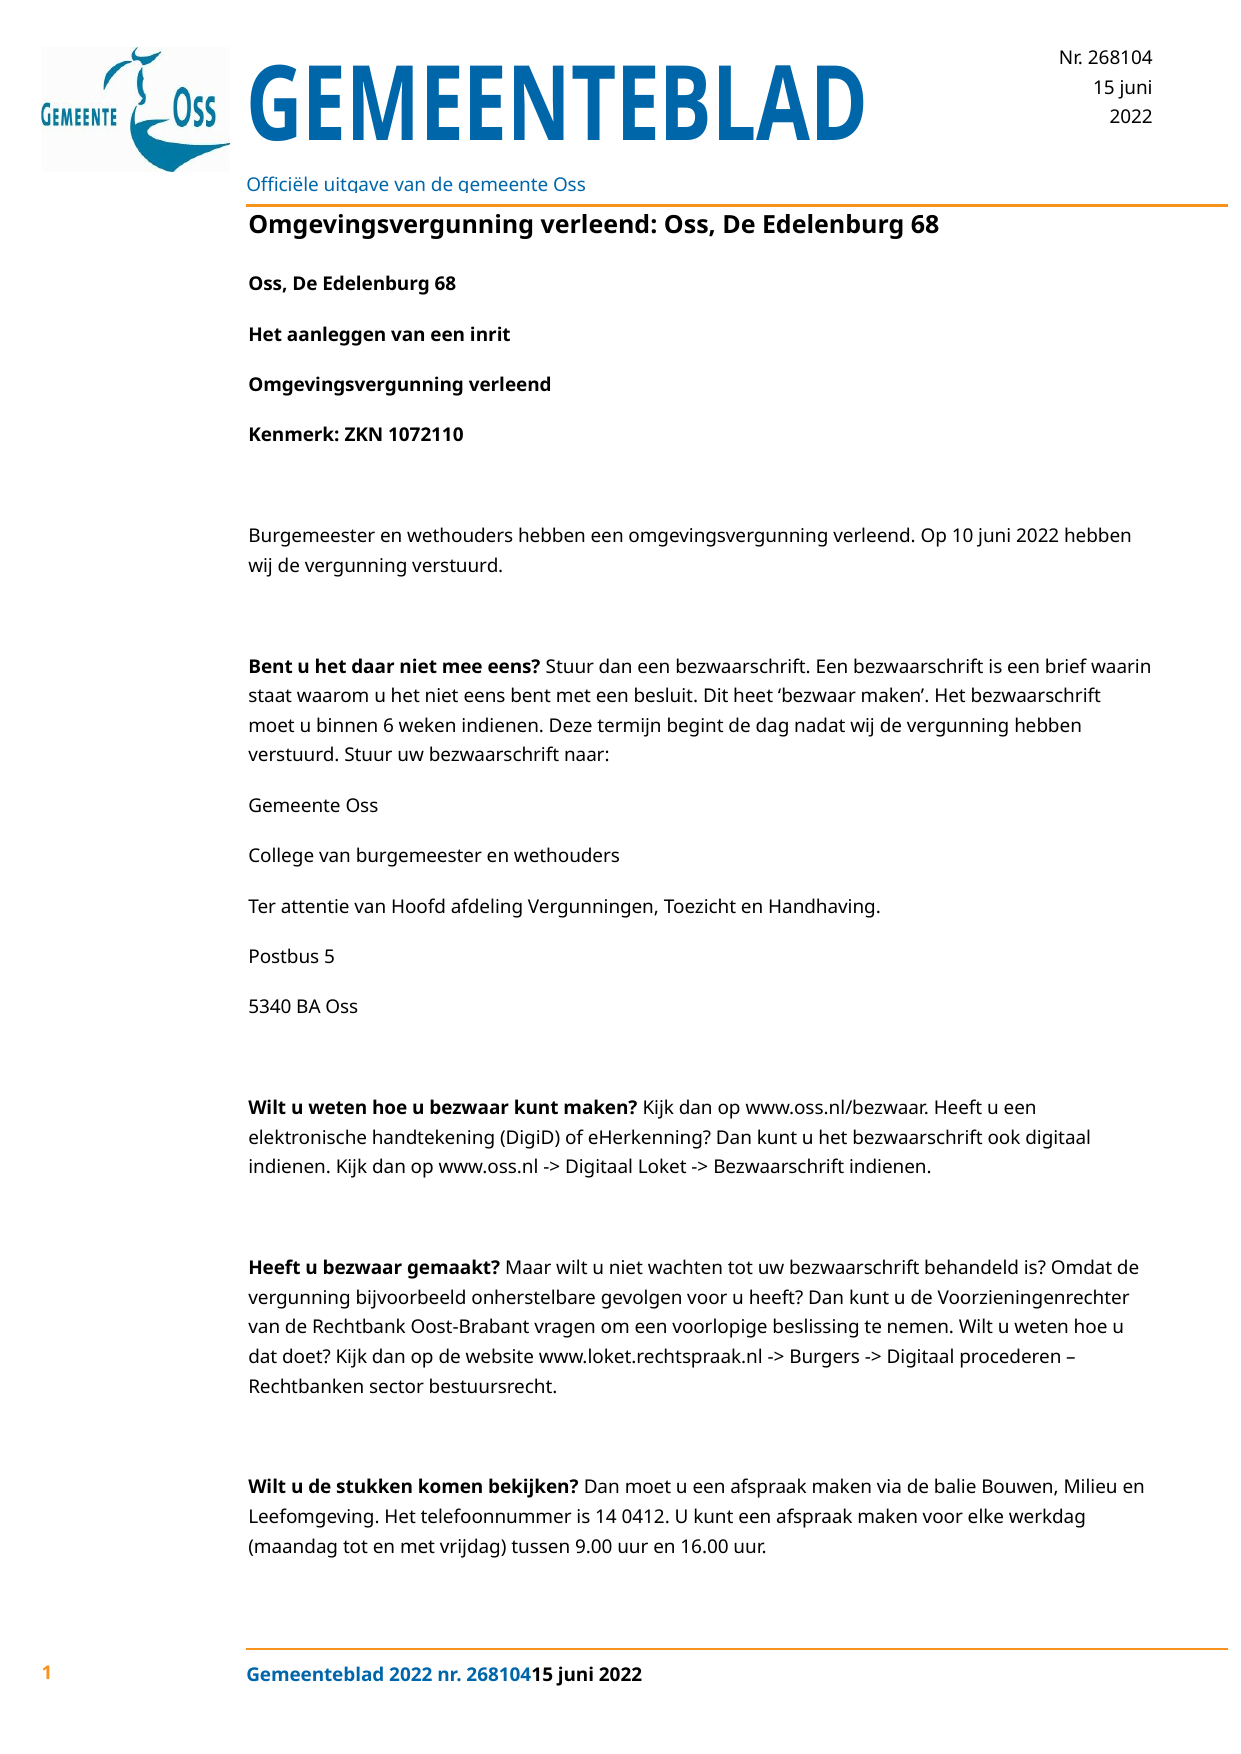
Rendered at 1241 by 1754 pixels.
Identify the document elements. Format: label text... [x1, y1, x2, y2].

text Gemeente Oss [248, 792, 1152, 818]
text Bent u het daar niet mee eens? Stuur dan een bezwaarschrift. Een bezwaarschrift is een brief waarin staat waarom u het niet eens bent met een besluit. Dit heet ‘bezwaar maken’. Het bezwaarschrift moet u binnen 6 weken indienen. Deze termijn begint de dag nadat wij de vergunning hebben verstuurd. Stuur uw bezwaarschrift naar: [248, 653, 1152, 767]
text Burgemeester en wethouders hebben een omgevingsvergunning verleend. Op 10 juni 2022 hebben wij de vergunning verstuurd. [248, 522, 1152, 578]
text Omgevingsvergunning verleend [248, 371, 1152, 397]
text 5340 BA Oss [248, 994, 1152, 1019]
text Het aanleggen van een inrit [248, 321, 1152, 346]
text Wilt u de stukken komen bekijken? Dan moet u een afspraak maken via de balie Bouwen, Milieu en Leefomgeving. Het telefoonnummer is 14 0412. U kunt een afspraak maken voor elke werkdag (maandag tot en met vrijdag) tussen 9.00 uur en 16.00 uur. [248, 1474, 1152, 1558]
text Ter attentie van Hoofd afdeling Vergunningen, Toezicht en Handhaving. [248, 893, 1152, 918]
picture [41, 47, 231, 172]
text Heeft u bezwaar gemaakt? Maar wilt u niet wachten tot uw bezwaarschrift behandeld is? Omdat de vergunning bijvoorbeeld onherstelbare gevolgen voor u heeft? Dan kunt u de Voorzieningenrechter van de Rechtbank Oost-Brabant vragen om een voorlopige beslissing te nemen. Wilt u weten hoe u dat doet? Kijk dan op de website www.loket.rechtspraak.nl -> Burgers -> Digitaal procederen – Rechtbanken sector bestuursrecht. [248, 1254, 1152, 1398]
text Postbus 5 [248, 943, 1152, 969]
text Wilt u weten hoe u bezwaar kunt maken? Kijk dan op www.oss.nl/bezwaar. Heeft u een elektronische handtekening (DigiD) of eHerkenning? Dan kunt u het bezwaarschrift ook digitaal indienen. Kijk dan op www.oss.nl -> Digitaal Loket -> Bezwaarschrift indienen. [248, 1094, 1152, 1179]
text Kenmerk: ZKN 1072110 [248, 422, 1152, 447]
text College van burgemeester en wethouders [248, 842, 1152, 868]
text Oss, De Edelenburg 68 [248, 270, 1152, 296]
text Omgevingsvergunning verleend: Oss, De Edelenburg 68 [248, 207, 1152, 241]
